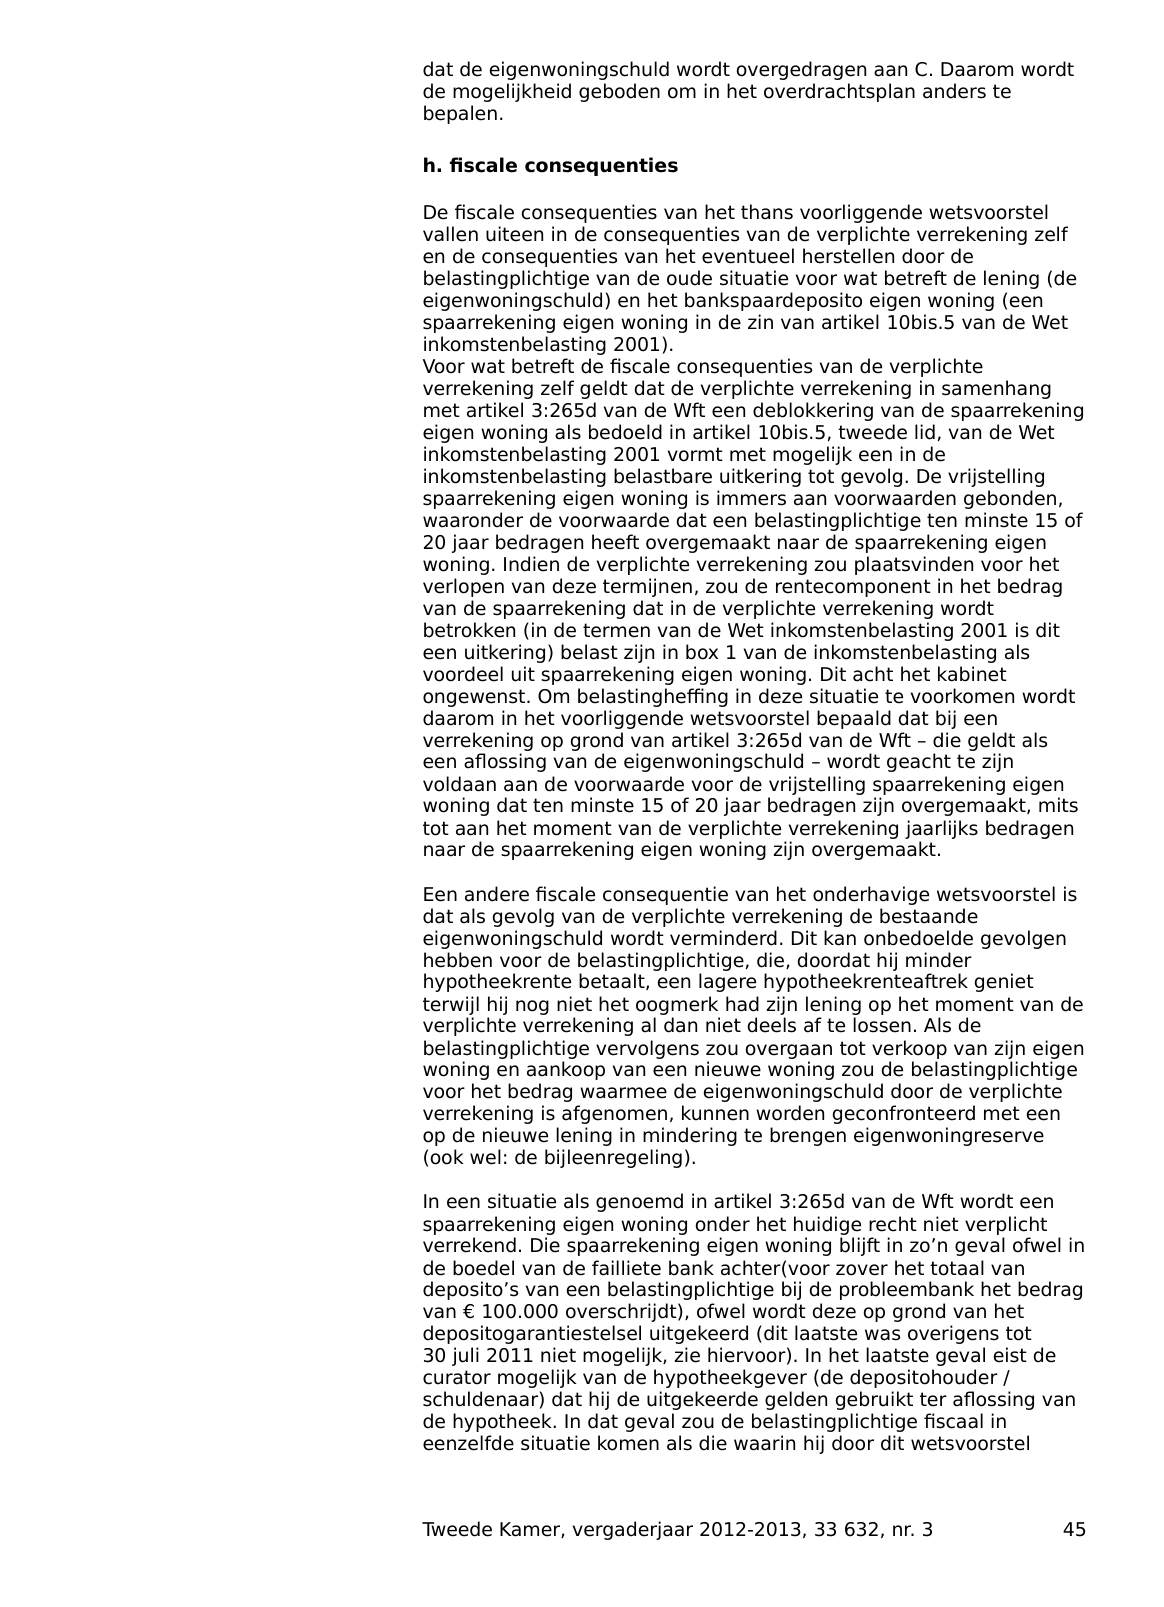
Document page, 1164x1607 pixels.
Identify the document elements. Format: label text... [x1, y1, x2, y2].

text Voor wat betreft de fiscale consequenties van de verplichte verrekening zelf geldt dat de verplichte verrekening in samenhang met artikel 3:265d van de Wft een deblokkering van de spaarrekening eigen woning als bedoeld in artikel 10bis.5, tweede lid, van de Wet inkomstenbelasting 2001 vormt met mogelijk een in de inkomstenbelasting belastbare uitkering tot gevolg. De vrijstelling spaarrekening eigen woning is immers aan voorwaarden gebonden, waaronder de voorwaarde dat een belastingplichtige ten minste 15 of 20 jaar bedragen heeft overgemaakt naar de spaarrekening eigen woning. Indien de verplichte verrekening zou plaatsvinden voor het verlopen van deze termijnen, zou de rentecomponent in het bedrag van de spaarrekening dat in de verplichte verrekening wordt betrokken (in de termen van de Wet inkomstenbelasting 2001 is dit een uitkering) belast zijn in box 1 van de inkomstenbelasting als voordeel uit spaarrekening eigen woning. Dit acht het kabinet ongewenst. Om belastingheffing in deze situatie te voorkomen wordt daarom in het voorliggende wetsvoorstel bepaald dat bij een verrekening op grond van artikel 3:265d van de Wft – die geldt als een aflossing van de eigenwoningschuld – wordt geacht te zijn voldaan aan de voorwaarde voor de vrijstelling spaarrekening eigen woning dat ten minste 15 of 20 jaar bedragen zijn overgemaakt, mits tot aan het moment van de verplichte verrekening jaarlijks bedragen naar de spaarrekening eigen woning zijn overgemaakt. [422, 356, 1087, 861]
text Een andere fiscale consequentie van het onderhavige wetsvoorstel is dat als gevolg van de verplichte verrekening de bestaande eigenwoningschuld wordt verminderd. Dit kan onbedoelde gevolgen hebben voor de belastingplichtige, die, doordat hij minder hypotheekrente betaalt, een lagere hypotheekrenteaftrek geniet terwijl hij nog niet het oogmerk had zijn lening op het moment van de verplichte verrekening al dan niet deels af te lossen. Als de belastingplichtige vervolgens zou overgaan tot verkoop van zijn eigen woning en aankoop van een nieuwe woning zou de belastingplichtige voor het bedrag waarmee de eigenwoningschuld door de verplichte verrekening is afgenomen, kunnen worden geconfronteerd met een op de nieuwe lening in mindering te brengen eigenwoningreserve (ook wel: de bijleenregeling). [422, 883, 1087, 1169]
text In een situatie als genoemd in artikel 3:265d van de Wft wordt een spaarrekening eigen woning onder het huidige recht niet verplicht verrekend. Die spaarrekening eigen woning blijft in zo’n geval ofwel in de boedel van de failliete bank achter(voor zover het totaal van deposito’s van een belastingplichtige bij de probleembank het bedrag van € 100.000 overschrijdt), ofwel wordt deze op grond van het depositogarantiestelsel uitgekeerd (dit laatste was overigens tot 30 juli 2011 niet mogelijk, zie hiervoor). In het laatste geval eist de curator mogelijk van de hypotheekgever (de depositohouder / schuldenaar) dat hij de uitgekeerde gelden gebruikt ter aflossing van de hypotheek. In dat geval zou de belastingplichtige fiscaal in eenzelfde situatie komen als die waarin hij door dit wetsvoorstel [422, 1191, 1087, 1455]
subtitle h. fiscale consequenties [422, 155, 1087, 177]
text dat de eigenwoningschuld wordt overgedragen aan C. Daarom wordt de mogelijkheid geboden om in het overdrachtsplan anders te bepalen. [422, 59, 1087, 125]
text De fiscale consequenties van het thans voorliggende wetsvoorstel vallen uiteen in de consequenties van de verplichte verrekening zelf en de consequenties van het eventueel herstellen door de belastingplichtige van de oude situatie voor wat betreft de lening (de eigenwoningschuld) en het bankspaardeposito eigen woning (een spaarrekening eigen woning in de zin van artikel 10bis.5 van de Wet inkomstenbelasting 2001). [422, 202, 1087, 356]
